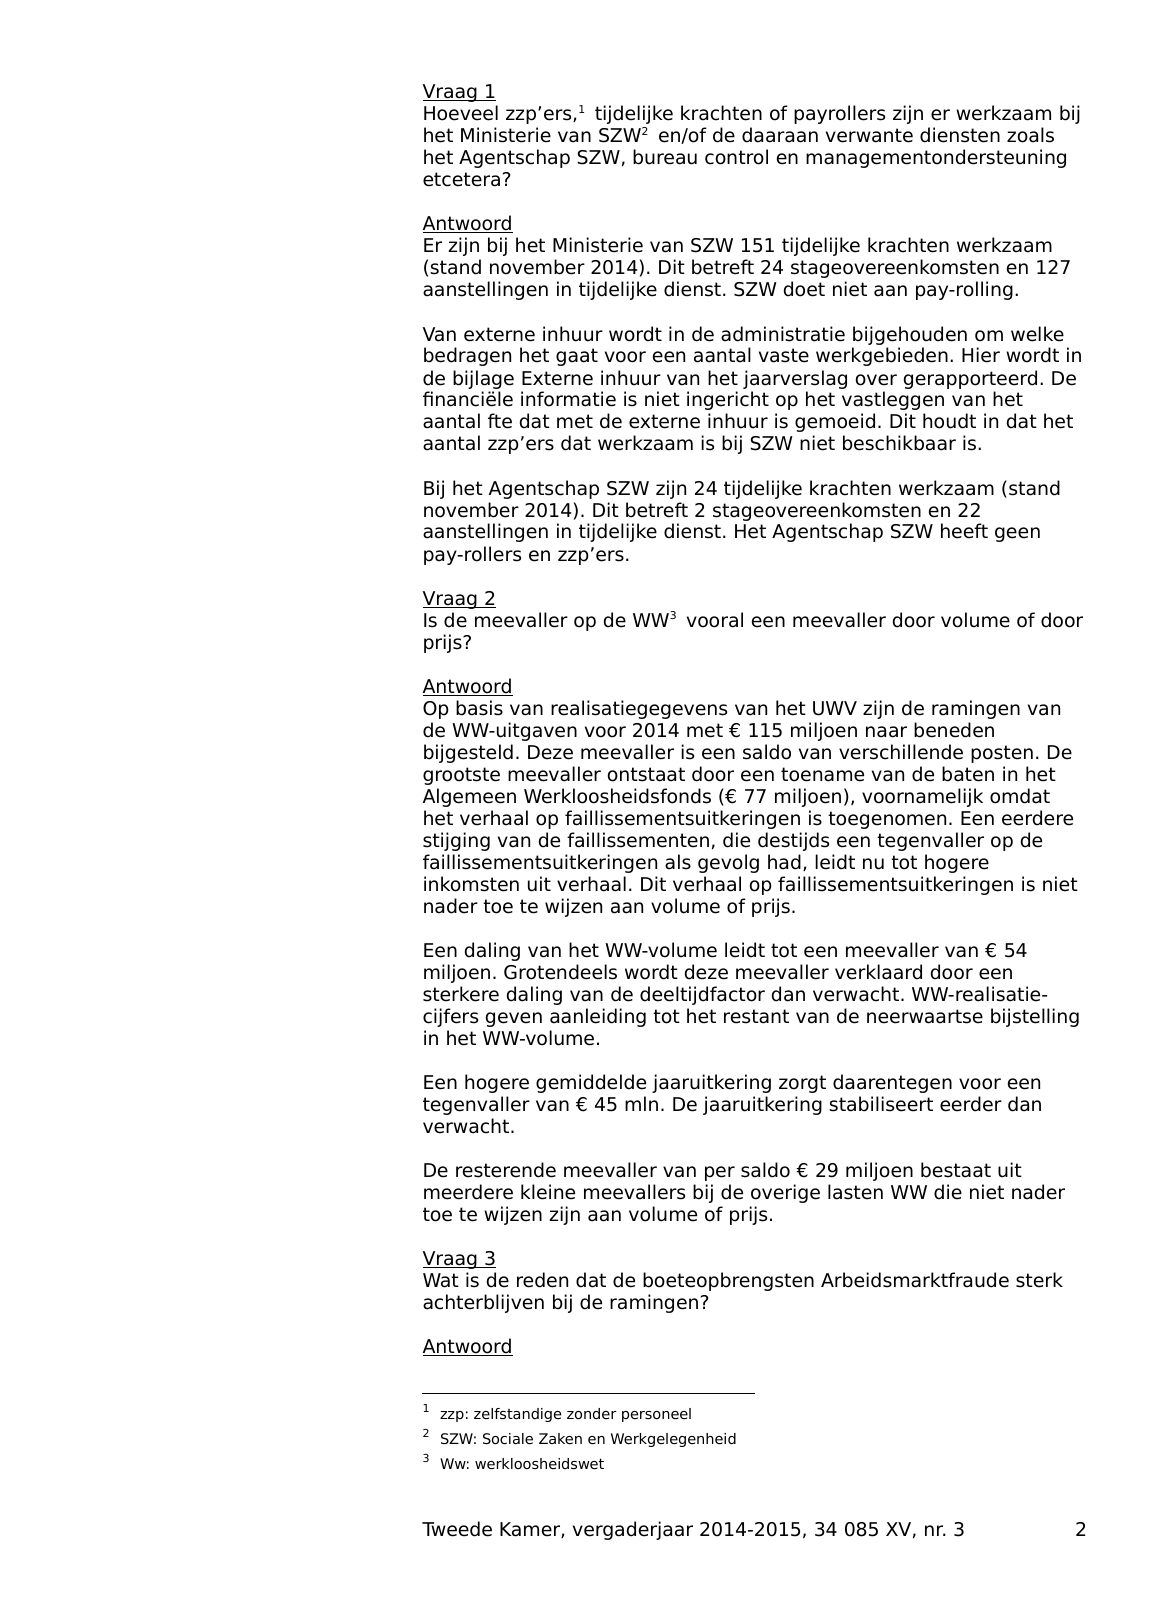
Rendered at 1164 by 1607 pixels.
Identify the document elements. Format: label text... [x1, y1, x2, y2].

text De resterende meevaller van per saldo € 29 miljoen bestaat uit meerdere kleine meevallers bij de overige lasten WW die niet nader toe te wijzen zijn aan volume of prijs. [422, 1160, 1087, 1226]
text Antwoord [422, 1336, 1087, 1358]
text Vraag 3 [422, 1248, 1087, 1270]
text Van externe inhuur wordt in de administratie bijgehouden om welke bedragen het gaat voor een aantal vaste werkgebieden. Hier wordt in de bijlage Externe inhuur van het jaarverslag over gerapporteerd. De financiële informatie is niet ingericht op het vastleggen van het aantal fte dat met de externe inhuur is gemoeid. Dit houdt in dat het aantal zzp’ers dat werkzaam is bij SZW niet beschikbaar is. [422, 323, 1087, 455]
text Er zijn bij het Ministerie van SZW 151 tijdelijke krachten werkzaam (stand november 2014). Dit betreft 24 stageovereenkomsten en 127 aanstellingen in tijdelijke dienst. SZW doet niet aan pay-rolling. [422, 235, 1087, 301]
text zzp: zelfstandige zonder personeel [422, 1402, 1087, 1424]
text Antwoord [422, 676, 1087, 698]
text SZW: Sociale Zaken en Werkgelegenheid [422, 1427, 1087, 1449]
text Is de meevaller op de WW vooral een meevaller door volume of door prijs? [422, 609, 1087, 653]
text Hoeveel zzp’ers, tijdelijke krachten of payrollers zijn er werkzaam bij het Ministerie van SZW en/of de daaraan verwante diensten zoals het Agentschap SZW, bureau control en managementondersteuning etcetera? [422, 103, 1087, 191]
text Vraag 1 [422, 81, 1087, 103]
text Op basis van realisatiegegevens van het UWV zijn de ramingen van de WW-uitgaven voor 2014 met € 115 miljoen naar beneden bijgesteld. Deze meevaller is een saldo van verschillende posten. De grootste meevaller ontstaat door een toename van de baten in het Algemeen Werkloosheidsfonds (€ 77 miljoen), voornamelijk omdat het verhaal op faillissementsuitkeringen is toegenomen. Een eerdere stijging van de faillissementen, die destijds een tegenvaller op de faillissementsuitkeringen als gevolg had, leidt nu tot hogere inkomsten uit verhaal. Dit verhaal op faillissementsuitkeringen is niet nader toe te wijzen aan volume of prijs. [422, 698, 1087, 917]
text Een hogere gemiddelde jaaruitkering zorgt daarentegen voor een tegenvaller van € 45 mln. De jaaruitkering stabiliseert eerder dan verwacht. [422, 1072, 1087, 1138]
text Antwoord [422, 213, 1087, 235]
text Ww: werkloosheidswet [422, 1452, 1087, 1474]
text Wat is de reden dat de boeteopbrengsten Arbeidsmarktfraude sterk achterblijven bij de ramingen? [422, 1270, 1087, 1314]
text Een daling van het WW-volume leidt tot een meevaller van € 54 miljoen. Grotendeels wordt deze meevaller verklaard door een sterkere daling van de deeltijdfactor dan verwacht. WW-realisatie-cijfers geven aanleiding tot het restant van de neerwaartse bijstelling in het WW-volume. [422, 940, 1087, 1049]
text Vraag 2 [422, 588, 1087, 609]
text Bij het Agentschap SZW zijn 24 tijdelijke krachten werkzaam (stand november 2014). Dit betreft 2 stageovereenkomsten en 22 aanstellingen in tijdelijke dienst. Het Agentschap SZW heeft geen pay-rollers en zzp’ers. [422, 477, 1087, 565]
